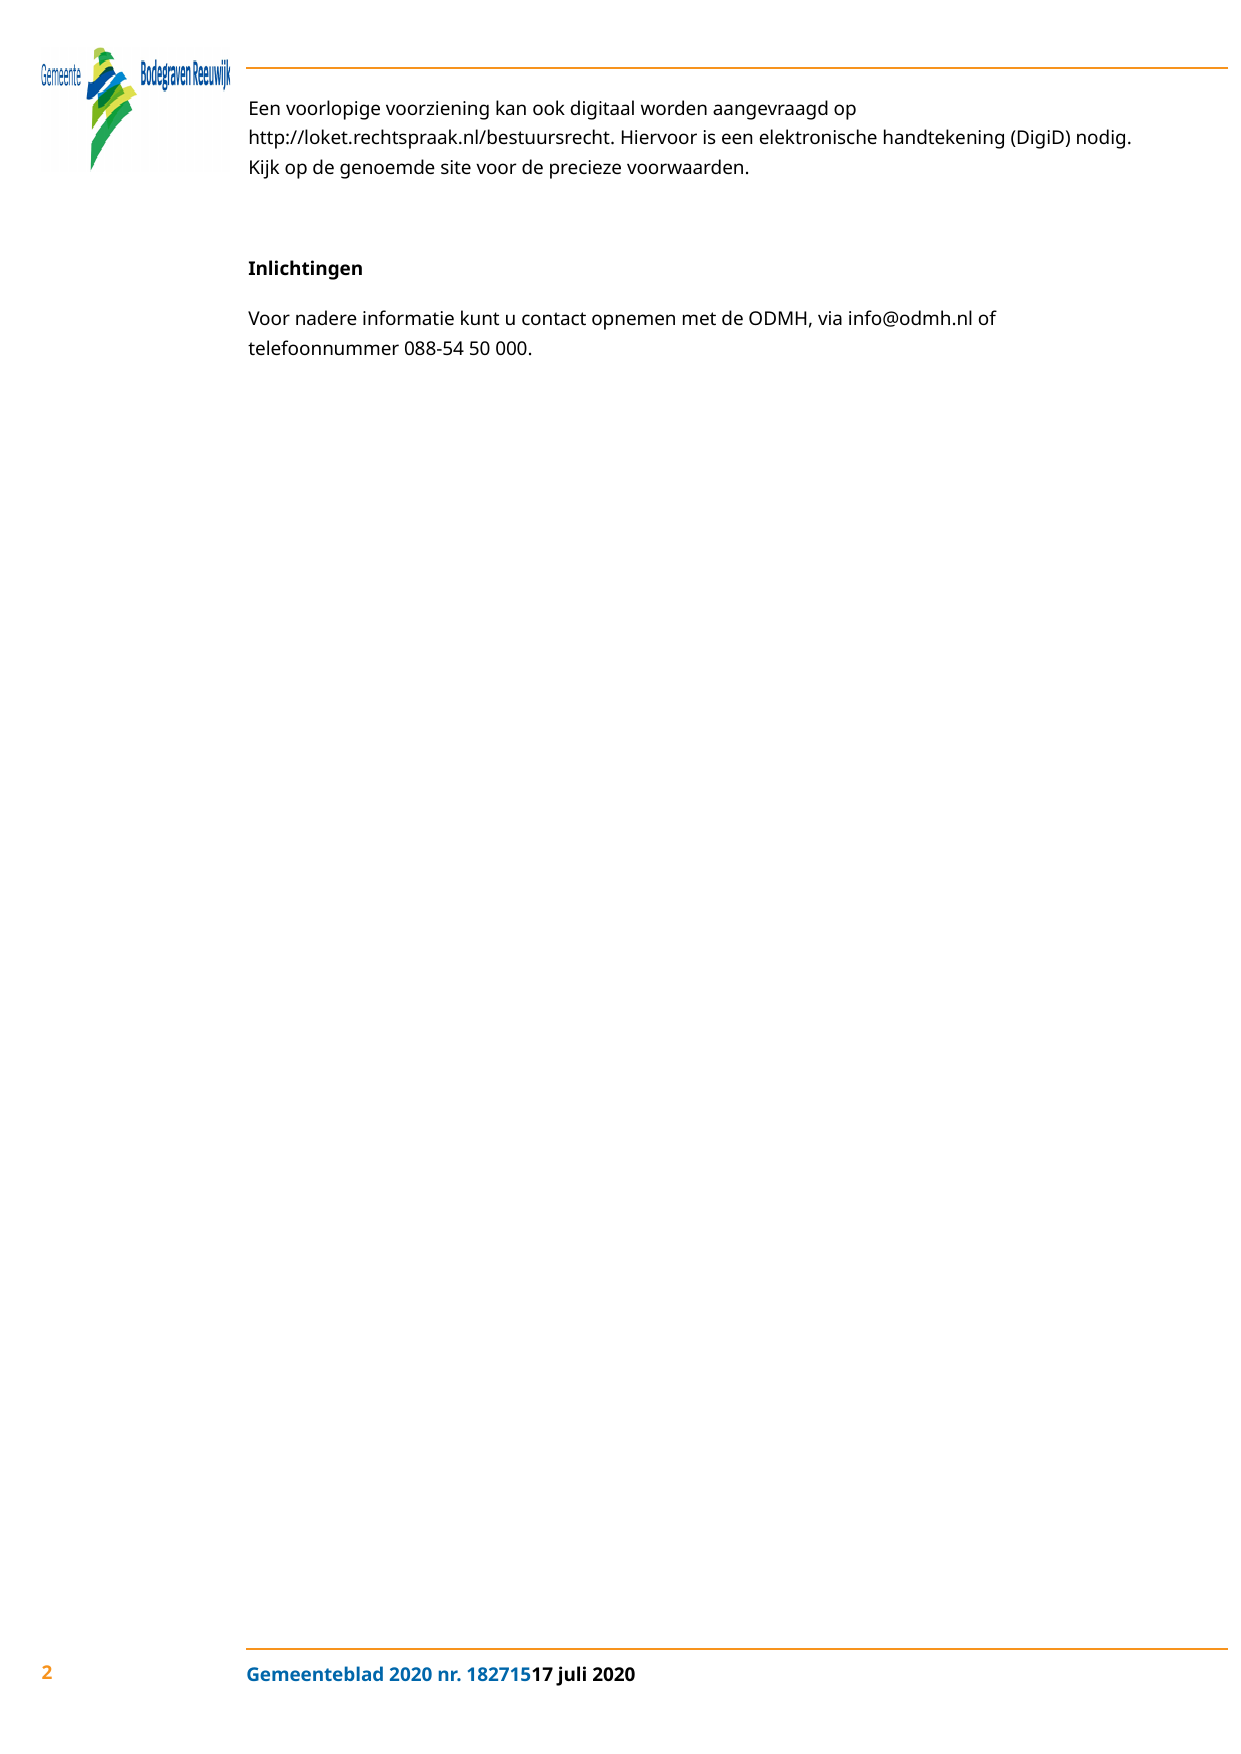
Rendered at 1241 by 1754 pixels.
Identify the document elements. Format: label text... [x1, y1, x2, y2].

text Voor nadere informatie kunt u contact opnemen met de ODMH, via info@odmh.nl of telefoonnummer 088-54 50 000. [248, 305, 1152, 361]
text Een voorlopige voorziening kan ook digitaal worden aangevraagd op http://loket.rechtspraak.nl/bestuursrecht. Hiervoor is een elektronische handtekening (DigiD) nodig. Kijk op de genoemde site voor de precieze voorwaarden. [248, 95, 1152, 180]
picture [41, 47, 231, 172]
text Inlichtingen [248, 255, 1152, 281]
